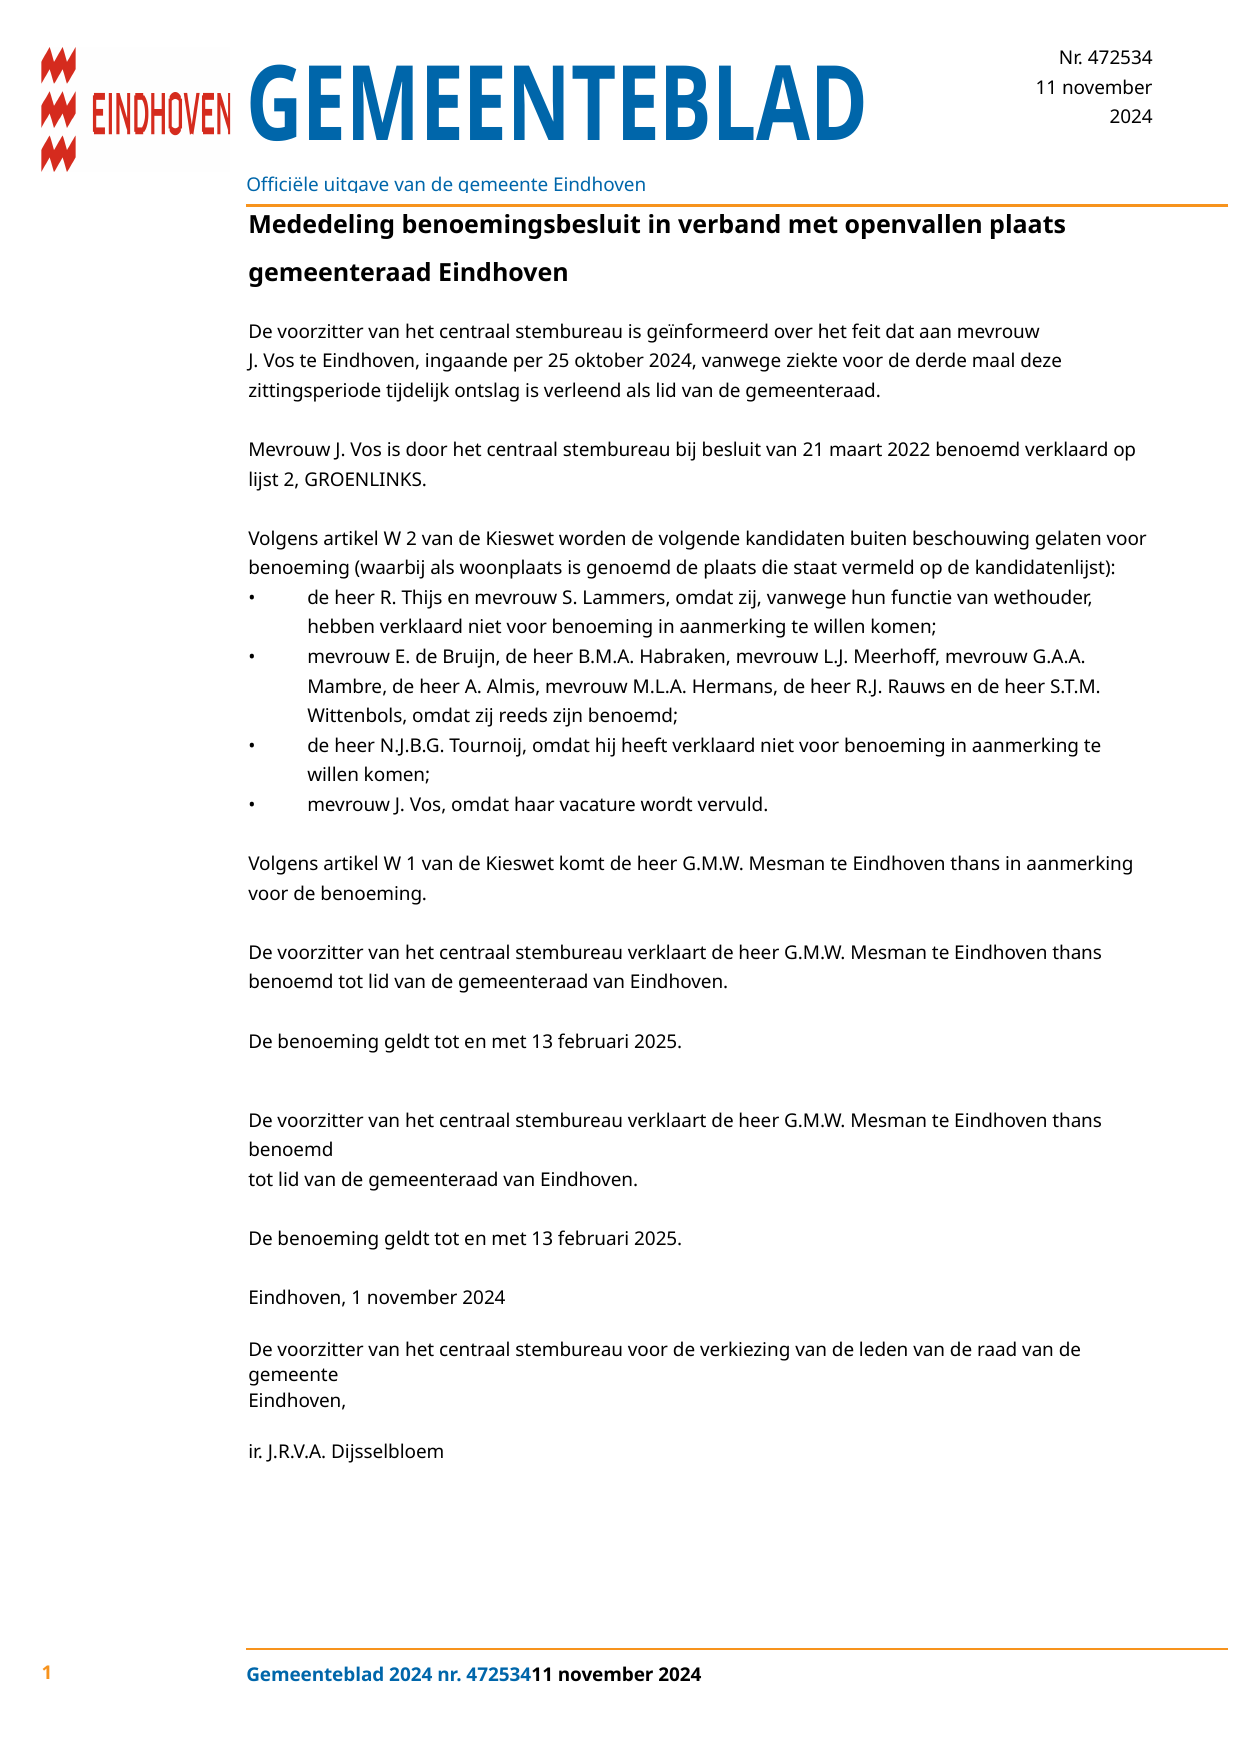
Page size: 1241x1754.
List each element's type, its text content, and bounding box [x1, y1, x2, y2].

text ir. J.R.V.A. Dijsselbloem [248, 1439, 1152, 1464]
list mevrouw J. Vos, omdat haar vacature wordt vervuld. [248, 791, 1152, 817]
text J. Vos te Eindhoven, ingaande per 25 oktober 2024, vanwege ziekte voor de derde maal deze zittingsperiode tijdelijk ontslag is verleend als lid van de gemeenteraad. [248, 347, 1152, 403]
text De benoeming geldt tot en met 13 februari 2025. [248, 1225, 1152, 1251]
text De voorzitter van het centraal stembureau verklaart de heer G.M.W. Mesman te Eindhoven thans benoemd [248, 1107, 1152, 1162]
text tot lid van de gemeenteraad van Eindhoven. [248, 1166, 1152, 1192]
picture [41, 47, 231, 172]
list mevrouw E. de Bruijn, de heer B.M.A. Habraken, mevrouw L.J. Meerhoff, mevrouw G.A.A. Mambre, de heer A. Almis, mevrouw M.L.A. Hermans, de heer R.J. Rauws en de heer S.T.M. Wittenbols, omdat zij reeds zijn benoemd; [248, 643, 1152, 728]
text De voorzitter van het centraal stembureau is geïnformeerd over het feit dat aan mevrouw [248, 318, 1152, 344]
text De voorzitter van het centraal stembureau voor de verkiezing van de leden van de raad van de gemeente [248, 1336, 1152, 1387]
list de heer R. Thijs en mevrouw S. Lammers, omdat zij, vanwege hun functie van wethouder, hebben verklaard niet voor benoeming in aanmerking te willen komen; [248, 584, 1152, 639]
text Mededeling benoemingsbesluit in verband met openvallen plaats gemeenteraad Eindhoven [248, 207, 1152, 288]
text Volgens artikel W 1 van de Kieswet komt de heer G.M.W. Mesman te Eindhoven thans in aanmerking voor de benoeming. [248, 850, 1152, 906]
text De voorzitter van het centraal stembureau verklaart de heer G.M.W. Mesman te Eindhoven thans benoemd tot lid van de gemeenteraad van Eindhoven. [248, 939, 1152, 994]
text Mevrouw J. Vos is door het centraal stembureau bij besluit van 21 maart 2022 benoemd verklaard op lijst 2, GROENLINKS. [248, 436, 1152, 492]
text Volgens artikel W 2 van de Kieswet worden de volgende kandidaten buiten beschouwing gelaten voor benoeming (waarbij als woonplaats is genoemd de plaats die staat vermeld op de kandidatenlijst): [248, 525, 1152, 580]
text Eindhoven, 1 november 2024 [248, 1284, 1152, 1310]
list de heer N.J.B.G. Tournoij, omdat hij heeft verklaard niet voor benoeming in aanmerking te willen komen; [248, 732, 1152, 787]
text Eindhoven, [248, 1387, 1152, 1413]
text De benoeming geldt tot en met 13 februari 2025. [248, 1028, 1152, 1054]
